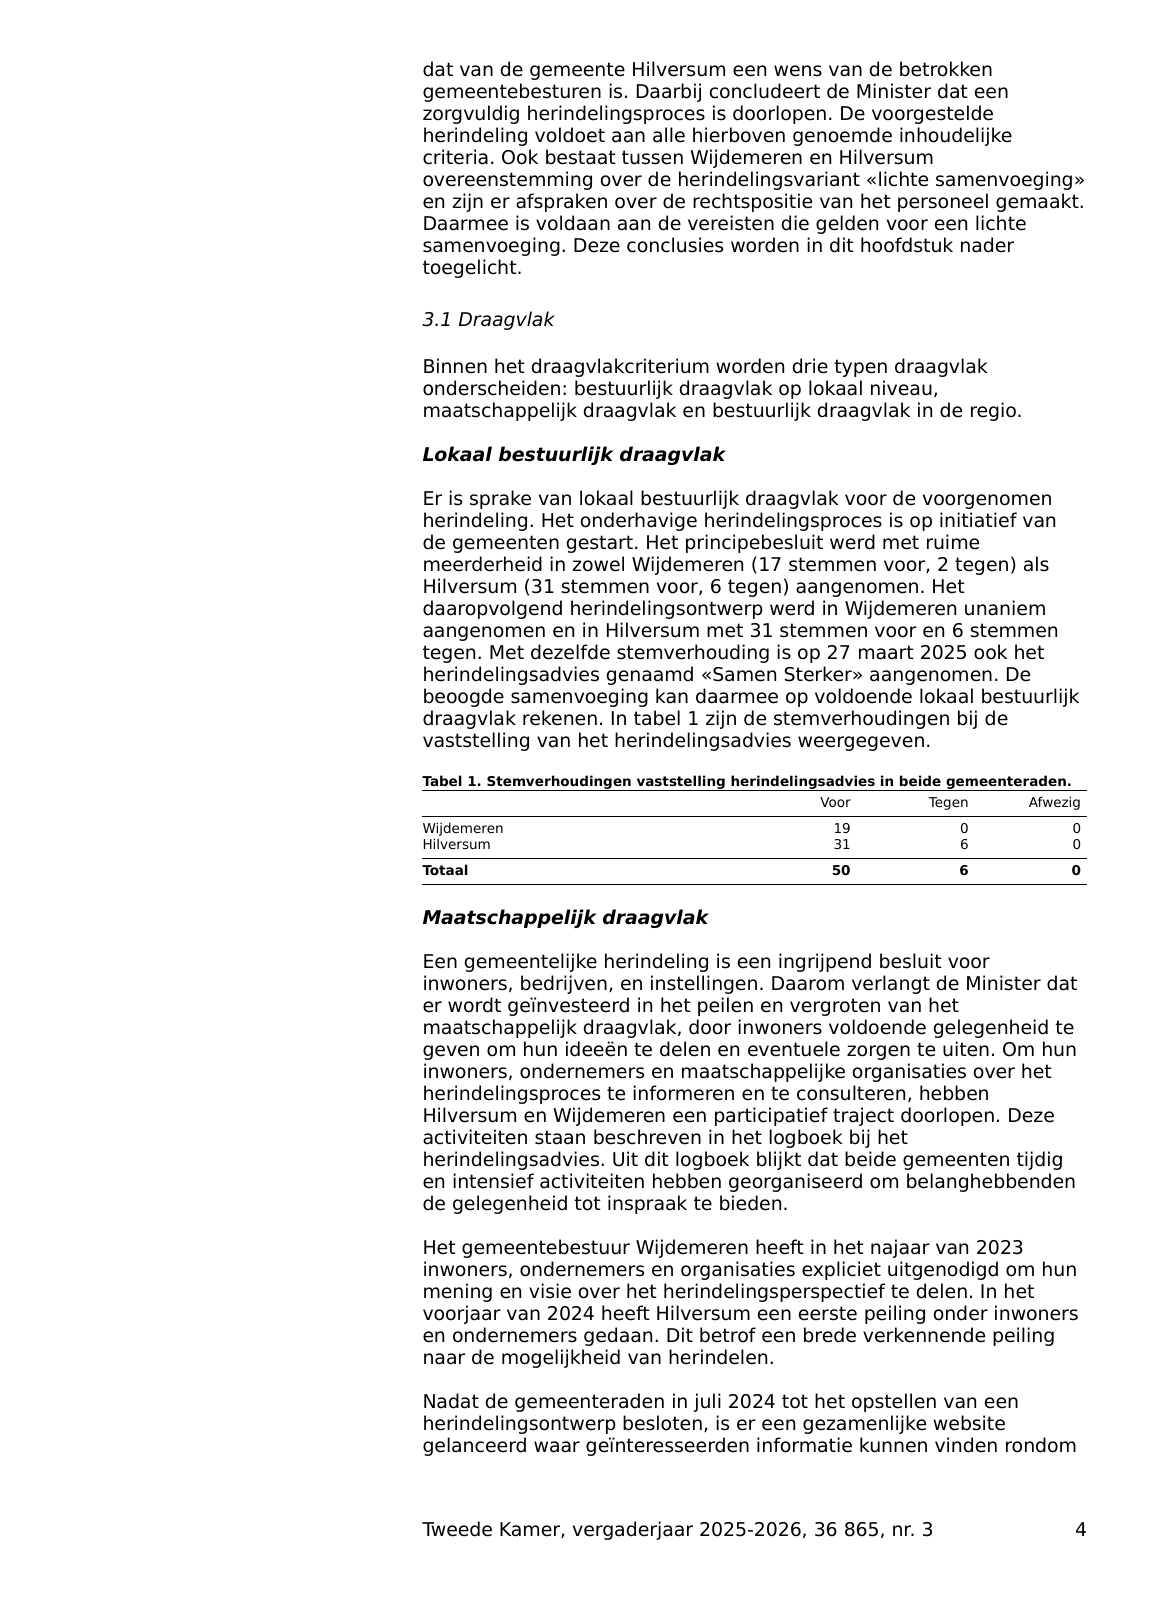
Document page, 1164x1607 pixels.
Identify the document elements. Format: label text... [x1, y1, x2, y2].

table_cell 0 [974, 837, 1087, 857]
text Een gemeentelijke herindeling is een ingrijpend besluit voor inwoners, bedrijven, en instellingen. Daarom verlangt de Minister dat er wordt geïnvesteerd in het peilen en vergroten van het maatschappelijk draagvlak, door inwoners voldoende gelegenheid te geven om hun ideeën te delen en eventuele zorgen te uiten. Om hun inwoners, ondernemers en maatschappelijke organisaties over het herindelingsproces te informeren en te consulteren, hebben Hilversum en Wijdemeren een participatief traject doorlopen. Deze activiteiten staan beschreven in het logboek bij het herindelingsadvies. Uit dit logboek blijkt dat beide gemeenten tijdig en intensief activiteiten hebben georganiseerd om belanghebbenden de gelegenheid tot inspraak te bieden. [422, 951, 1087, 1215]
text Nadat de gemeenteraden in juli 2024 tot het opstellen van een herindelingsontwerp besloten, is er een gezamenlijke website gelanceerd waar geïnteresseerden informatie kunnen vinden rondom [422, 1391, 1087, 1457]
table_cell Voor [738, 791, 856, 816]
table_cell 0 [974, 817, 1087, 837]
table_cell Totaal [422, 859, 738, 884]
text Het gemeentebestuur Wijdemeren heeft in het najaar van 2023 inwoners, ondernemers en organisaties expliciet uitgenodigd om hun mening en visie over het herindelingsperspectief te delen. In het voorjaar van 2024 heeft Hilversum een eerste peiling onder inwoners en ondernemers gedaan. Dit betrof een brede verkennende peiling naar de mogelijkheid van herindelen. [422, 1237, 1087, 1369]
text dat van de gemeente Hilversum een wens van de betrokken gemeentebesturen is. Daarbij concludeert de Minister dat een zorgvuldig herindelingsproces is doorlopen. De voorgestelde herindeling voldoet aan alle hierboven genoemde inhoudelijke criteria. Ook bestaat tussen Wijdemeren en Hilversum overeenstemming over de herindelingsvariant «lichte samenvoeging» en zijn er afspraken over de rechtspositie van het personeel gemaakt. Daarmee is voldaan aan de vereisten die gelden voor een lichte samenvoeging. Deze conclusies worden in dit hoofdstuk nader toegelicht. [422, 59, 1087, 279]
text Binnen het draagvlakcriterium worden drie typen draagvlak onderscheiden: bestuurlijk draagvlak op lokaal niveau, maatschappelijk draagvlak en bestuurlijk draagvlak in de regio. [422, 356, 1087, 422]
subtitle Maatschappelijk draagvlak [422, 907, 1087, 929]
table_cell 6 [856, 837, 974, 857]
table_cell Wijdemeren [422, 817, 738, 837]
text Er is sprake van lokaal bestuurlijk draagvlak voor de voorgenomen herindeling. Het onderhavige herindelingsproces is op initiatief van de gemeenten gestart. Het principebesluit werd met ruime meerderheid in zowel Wijdemeren (17 stemmen voor, 2 tegen) als Hilversum (31 stemmen voor, 6 tegen) aangenomen. Het daaropvolgend herindelingsontwerp werd in Wijdemeren unaniem aangenomen en in Hilversum met 31 stemmen voor en 6 stemmen tegen. Met dezelfde stemverhouding is op 27 maart 2025 ook het herindelingsadvies genaamd «Samen Sterker» aangenomen. De beoogde samenvoeging kan daarmee op voldoende lokaal bestuurlijk draagvlak rekenen. In tabel 1 zijn de stemverhoudingen bij de vaststelling van het herindelingsadvies weergegeven. [422, 488, 1087, 752]
table_cell 6 [856, 859, 974, 884]
table_cell [422, 791, 738, 816]
subtitle 3.1 Draagvlak [422, 309, 1087, 331]
table_header Tabel 1. Stemverhoudingen vaststelling herindelingsadvies in beide gemeenteraden. [422, 774, 1087, 789]
subtitle Lokaal bestuurlijk draagvlak [422, 444, 1087, 466]
table_cell Tegen [856, 791, 974, 816]
table_cell 19 [738, 817, 856, 837]
table_cell Hilversum [422, 837, 738, 857]
table_cell 50 [738, 859, 856, 884]
table_cell 0 [974, 859, 1087, 884]
table_cell 31 [738, 837, 856, 857]
table_cell Afwezig [974, 791, 1087, 816]
table_cell 0 [856, 817, 974, 837]
